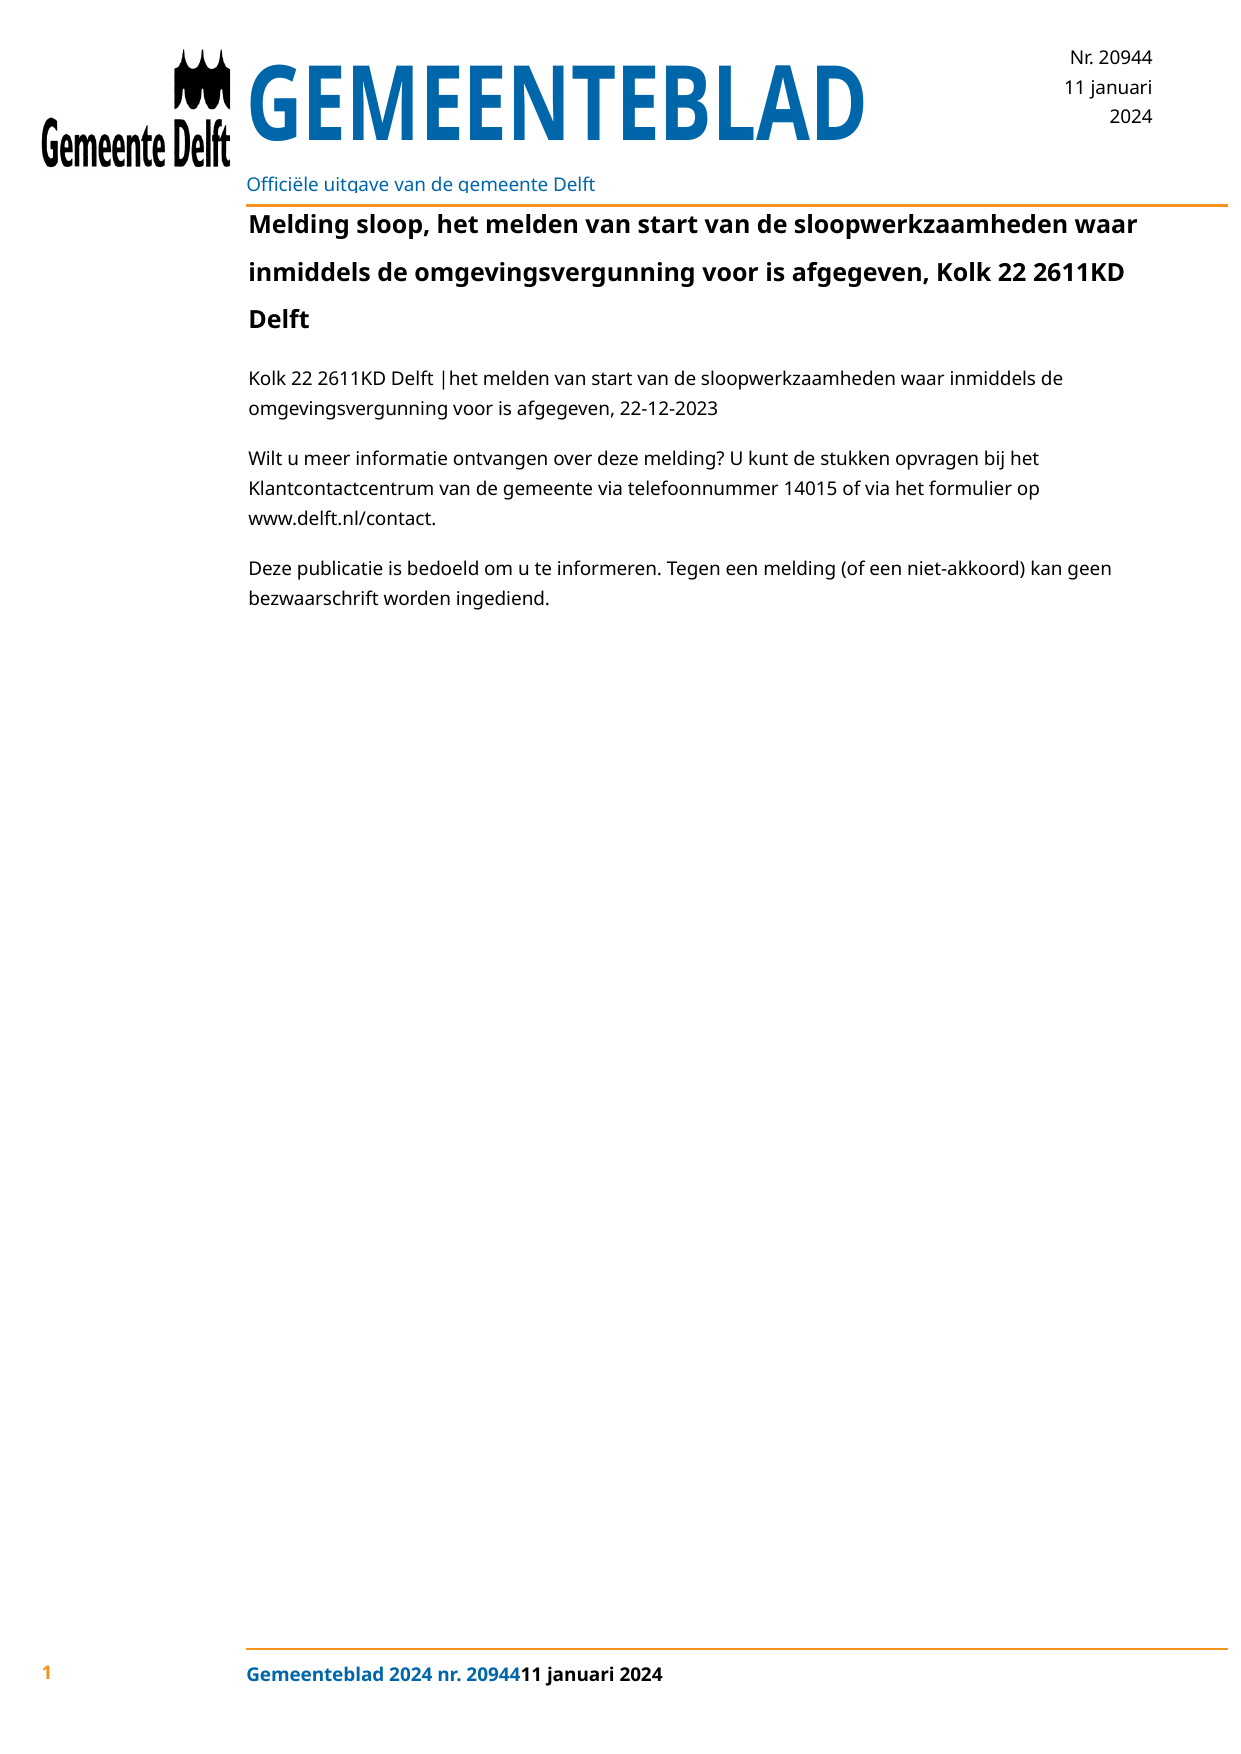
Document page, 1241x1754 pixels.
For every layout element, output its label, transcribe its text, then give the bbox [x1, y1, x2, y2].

text Deze publicatie is bedoeld om u te informeren. Tegen een melding (of een niet-akkoord) kan geen bezwaarschrift worden ingediend. [248, 555, 1152, 610]
text Kolk 22 2611KD Delft |het melden van start van de sloopwerkzaamheden waar inmiddels de omgevingsvergunning voor is afgegeven, 22-12-2023 [248, 366, 1152, 421]
text Wilt u meer informatie ontvangen over deze melding? U kunt de stukken opvragen bij het Klantcontactcentrum van de gemeente via telefoonnummer 14015 of via het formulier op www.delft.nl/contact. [248, 446, 1152, 530]
text Melding sloop, het melden van start van de sloopwerkzaamheden waar inmiddels de omgevingsvergunning voor is afgegeven, Kolk 22 2611KD Delft [248, 207, 1152, 336]
picture [41, 47, 231, 172]
